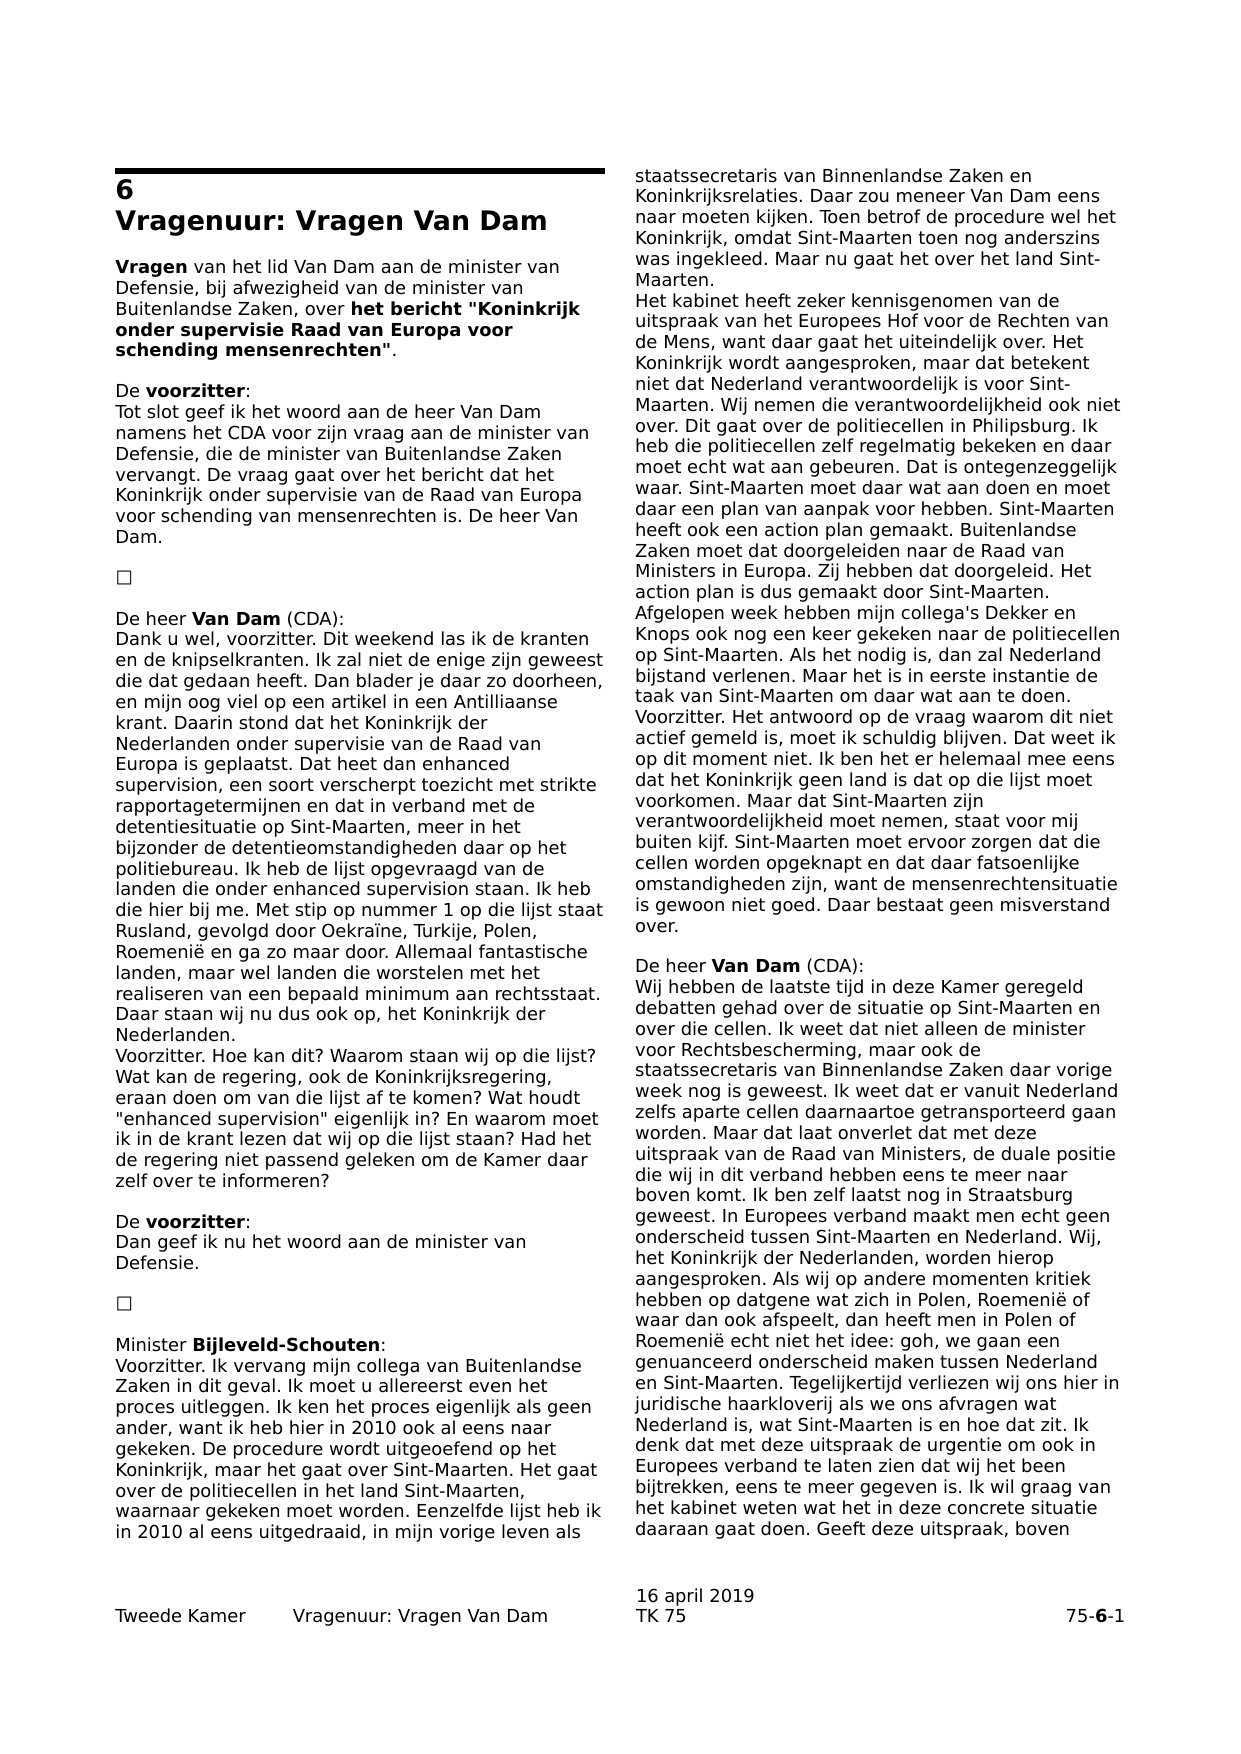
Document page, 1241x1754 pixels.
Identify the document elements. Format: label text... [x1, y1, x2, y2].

text Voorzitter. Hoe kan dit? Waarom staan wij op die lijst? Wat kan de regering, ook de Koninkrijksregering, eraan doen om van die lijst af te komen? Wat houdt "enhanced supervision" eigenlijk in? En waarom moet ik in de krant lezen dat wij op die lijst staan? Had het de regering niet passend geleken om de Kamer daar zelf over te informeren? [115, 1046, 605, 1192]
text Voorzitter. Ik vervang mijn collega van Buitenlandse Zaken in dit geval. Ik moet u allereerst even het proces uitleggen. Ik ken het proces eigenlijk als geen ander, want ik heb hier in 2010 ook al eens naar gekeken. De procedure wordt uitgeoefend op het Koninkrijk, maar het gaat over Sint-Maarten. Het gaat over de politiecellen in het land Sint-Maarten, waarnaar gekeken moet worden. Eenzelfde lijst heb ik in 2010 al eens uitgedraaid, in mijn vorige leven als [115, 1355, 605, 1543]
text Dank u wel, voorzitter. Dit weekend las ik de kranten en de knipselkranten. Ik zal niet de enige zijn geweest die dat gedaan heeft. Dan blader je daar zo doorheen, en mijn oog viel op een artikel in een Antilliaanse krant. Daarin stond dat het Koninkrijk der Nederlanden onder supervisie van de Raad van Europa is geplaatst. Dat heet dan enhanced supervision, een soort verscherpt toezicht met strikte rapportagetermijnen en dat in verband met de detentiesituatie op Sint-Maarten, meer in het bijzonder de detentieomstandigheden daar op het politiebureau. Ik heb de lijst opgevraagd van de landen die onder enhanced supervision staan. Ik heb die hier bij me. Met stip op nummer 1 op die lijst staat Rusland, gevolgd door Oekraïne, Turkije, Polen, Roemenië en ga zo maar door. Allemaal fantastische landen, maar wel landen die worstelen met het realiseren van een bepaald minimum aan rechtsstaat. Daar staan wij nu dus ook op, het Koninkrijk der Nederlanden. [115, 629, 605, 1046]
text staatssecretaris van Binnenlandse Zaken en Koninkrijksrelaties. Daar zou meneer Van Dam eens naar moeten kijken. Toen betrof de procedure wel het Koninkrijk, omdat Sint-Maarten toen nog anderszins was ingekleed. Maar nu gaat het over het land Sint-Maarten. [635, 165, 1125, 290]
text ⬜ [115, 1294, 605, 1315]
text De voorzitter: [115, 1212, 605, 1232]
text ⬜ [115, 568, 605, 588]
text Het kabinet heeft zeker kennisgenomen van de uitspraak van het Europees Hof voor de Rechten van de Mens, want daar gaat het uiteindelijk over. Het Koninkrijk wordt aangesproken, maar dat betekent niet dat Nederland verantwoordelijk is voor Sint-Maarten. Wij nemen die verantwoordelijkheid ook niet over. Dit gaat over de politiecellen in Philipsburg. Ik heb die politiecellen zelf regelmatig bekeken en daar moet echt wat aan gebeuren. Dat is ontegenzeggelijk waar. Sint-Maarten moet daar wat aan doen en moet daar een plan van aanpak voor hebben. Sint-Maarten heeft ook een action plan gemaakt. Buitenlandse Zaken moet dat doorgeleiden naar de Raad van Ministers in Europa. Zij hebben dat doorgeleid. Het action plan is dus gemaakt door Sint-Maarten. Afgelopen week hebben mijn collega's Dekker en Knops ook nog een keer gekeken naar de politiecellen op Sint-Maarten. Als het nodig is, dan zal Nederland bijstand verlenen. Maar het is in eerste instantie de taak van Sint-Maarten om daar wat aan te doen. [635, 290, 1125, 707]
text Wij hebben de laatste tijd in deze Kamer geregeld debatten gehad over de situatie op Sint-Maarten en over die cellen. Ik weet dat niet alleen de minister voor Rechtsbescherming, maar ook de staatssecretaris van Binnenlandse Zaken daar vorige week nog is geweest. Ik weet dat er vanuit Nederland zelfs aparte cellen daarnaartoe getransporteerd gaan worden. Maar dat laat onverlet dat met deze uitspraak van de Raad van Ministers, de duale positie die wij in dit verband hebben eens te meer naar boven komt. Ik ben zelf laatst nog in Straatsburg geweest. In Europees verband maakt men echt geen onderscheid tussen Sint-Maarten en Nederland. Wij, het Koninkrijk der Nederlanden, worden hierop aangesproken. Als wij op andere momenten kritiek hebben op datgene wat zich in Polen, Roemenië of waar dan ook afspeelt, dan heeft men in Polen of Roemenië echt niet het idee: goh, we gaan een genuanceerd onderscheid maken tussen Nederland en Sint-Maarten. Tegelijkertijd verliezen wij ons hier in juridische haarkloverij als we ons afvragen wat Nederland is, wat Sint-Maarten is en hoe dat zit. Ik denk dat met deze uitspraak de urgentie om ook in Europees verband te laten zien dat wij het been bijtrekken, eens te meer gegeven is. Ik wil graag van het kabinet weten wat het in deze concrete situatie daaraan gaat doen. Geeft deze uitspraak, boven [635, 977, 1125, 1539]
text De heer Van Dam (CDA): [115, 608, 605, 629]
text Tot slot geef ik het woord aan de heer Van Dam namens het CDA voor zijn vraag aan de minister van Defensie, die de minister van Buitenlandse Zaken vervangt. De vraag gaat over het bericht dat het Koninkrijk onder supervisie van de Raad van Europa voor schending van mensenrechten is. De heer Van Dam. [115, 402, 605, 548]
text Minister Bijleveld-Schouten: [115, 1335, 605, 1355]
text Vragen van het lid Van Dam aan de minister van Defensie, bij afwezigheid van de minister van Buitenlandse Zaken, over het bericht "Koninkrijk onder supervisie Raad van Europa voor schending mensenrechten". [115, 257, 605, 361]
text Dan geef ik nu het woord aan de minister van Defensie. [115, 1232, 605, 1274]
title 6 Vragenuur: Vragen Van Dam [115, 174, 605, 237]
text De heer Van Dam (CDA): [635, 956, 1125, 977]
text De voorzitter: [115, 381, 605, 402]
text Voorzitter. Het antwoord op de vraag waarom dit niet actief gemeld is, moet ik schuldig blijven. Dat weet ik op dit moment niet. Ik ben het er helemaal mee eens dat het Koninkrijk geen land is dat op die lijst moet voorkomen. Maar dat Sint-Maarten zijn verantwoordelijkheid moet nemen, staat voor mij buiten kijf. Sint-Maarten moet ervoor zorgen dat die cellen worden opgeknapt en dat daar fatsoenlijke omstandigheden zijn, want de mensenrechtensituatie is gewoon niet goed. Daar bestaat geen misverstand over. [635, 707, 1125, 936]
